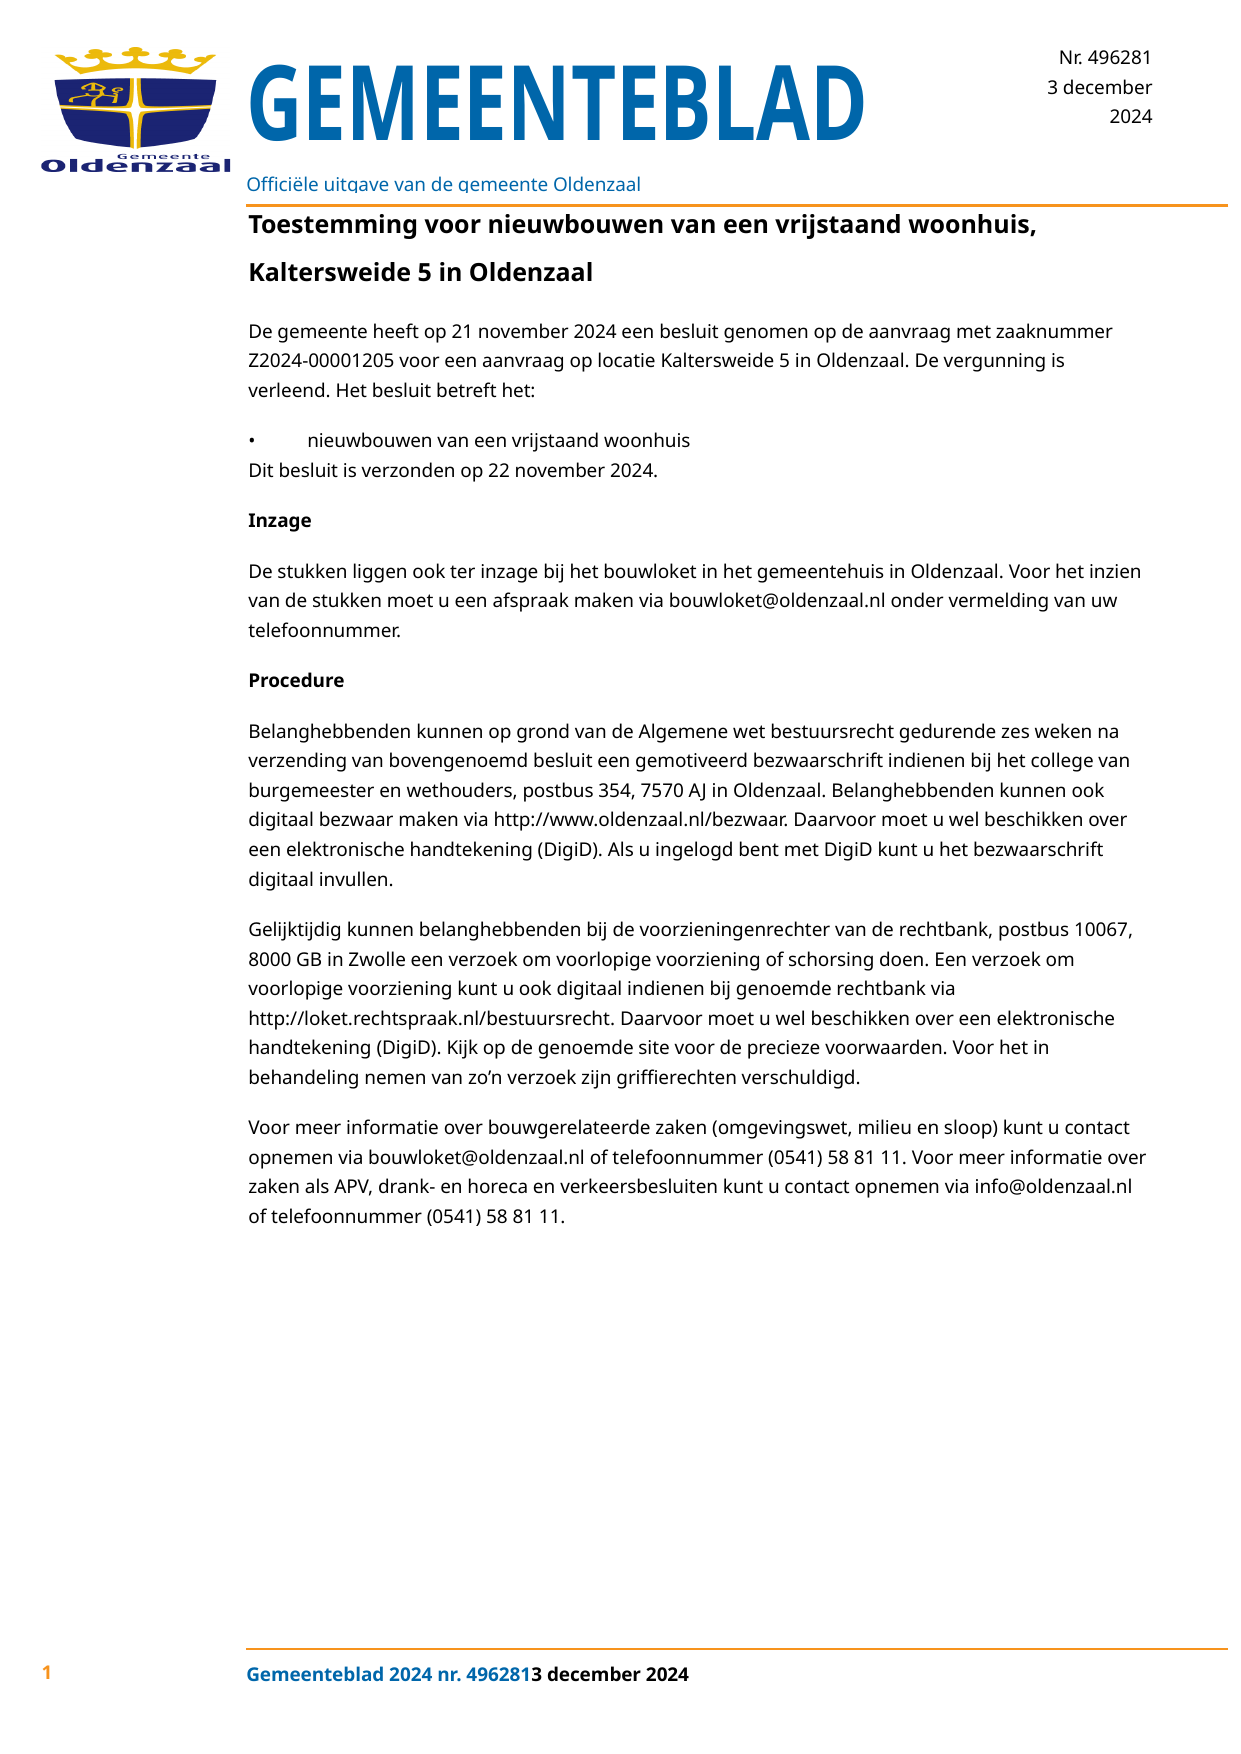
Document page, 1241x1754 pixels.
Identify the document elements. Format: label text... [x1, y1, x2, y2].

text De stukken liggen ook ter inzage bij het bouwloket in het gemeentehuis in Oldenzaal. Voor het inzien van de stukken moet u een afspraak maken via bouwloket@oldenzaal.nl onder vermelding van uw telefoonnummer. [248, 558, 1152, 643]
text Dit besluit is verzonden op 22 november 2024. [248, 457, 1152, 483]
picture [41, 47, 231, 172]
text De gemeente heeft op 21 november 2024 een besluit genomen op de aanvraag met zaaknummer Z2024-00001205 voor een aanvraag op locatie Kaltersweide 5 in Oldenzaal. De vergunning is verleend. Het besluit betreft het: [248, 318, 1152, 403]
list nieuwbouwen van een vrijstaand woonhuis [248, 427, 1152, 453]
text Inzage [248, 507, 1152, 533]
text Gelijktijdig kunnen belanghebbenden bij de voorzieningenrechter van de rechtbank, postbus 10067, 8000 GB in Zwolle een verzoek om voorlopige voorziening of schorsing doen. Een verzoek om voorlopige voorziening kunt u ook digitaal indienen bij genoemde rechtbank via http://loket.rechtspraak.nl/bestuursrecht. Daarvoor moet u wel beschikken over een elektronische handtekening (DigiD). Kijk op de genoemde site voor de precieze voorwaarden. Voor het in behandeling nemen van zo’n verzoek zijn griffierechten verschuldigd. [248, 916, 1152, 1090]
text Belanghebbenden kunnen op grond van de Algemene wet bestuursrecht gedurende zes weken na verzending van bovengenoemd besluit een gemotiveerd bezwaarschrift indienen bij het college van burgemeester en wethouders, postbus 354, 7570 AJ in Oldenzaal. Belanghebbenden kunnen ook digitaal bezwaar maken via http://www.oldenzaal.nl/bezwaar. Daarvoor moet u wel beschikken over een elektronische handtekening (DigiD). Als u ingelogd bent met DigiD kunt u het bezwaarschrift digitaal invullen. [248, 718, 1152, 892]
text Procedure [248, 667, 1152, 693]
text Voor meer informatie over bouwgerelateerde zaken (omgevingswet, milieu en sloop) kunt u contact opnemen via bouwloket@oldenzaal.nl of telefoonnummer (0541) 58 81 11. Voor meer informatie over zaken als APV, drank- en horeca en verkeersbesluiten kunt u contact opnemen via info@oldenzaal.nl of telefoonnummer (0541) 58 81 11. [248, 1114, 1152, 1229]
text Toestemming voor nieuwbouwen van een vrijstaand woonhuis, Kaltersweide 5 in Oldenzaal [248, 207, 1152, 288]
